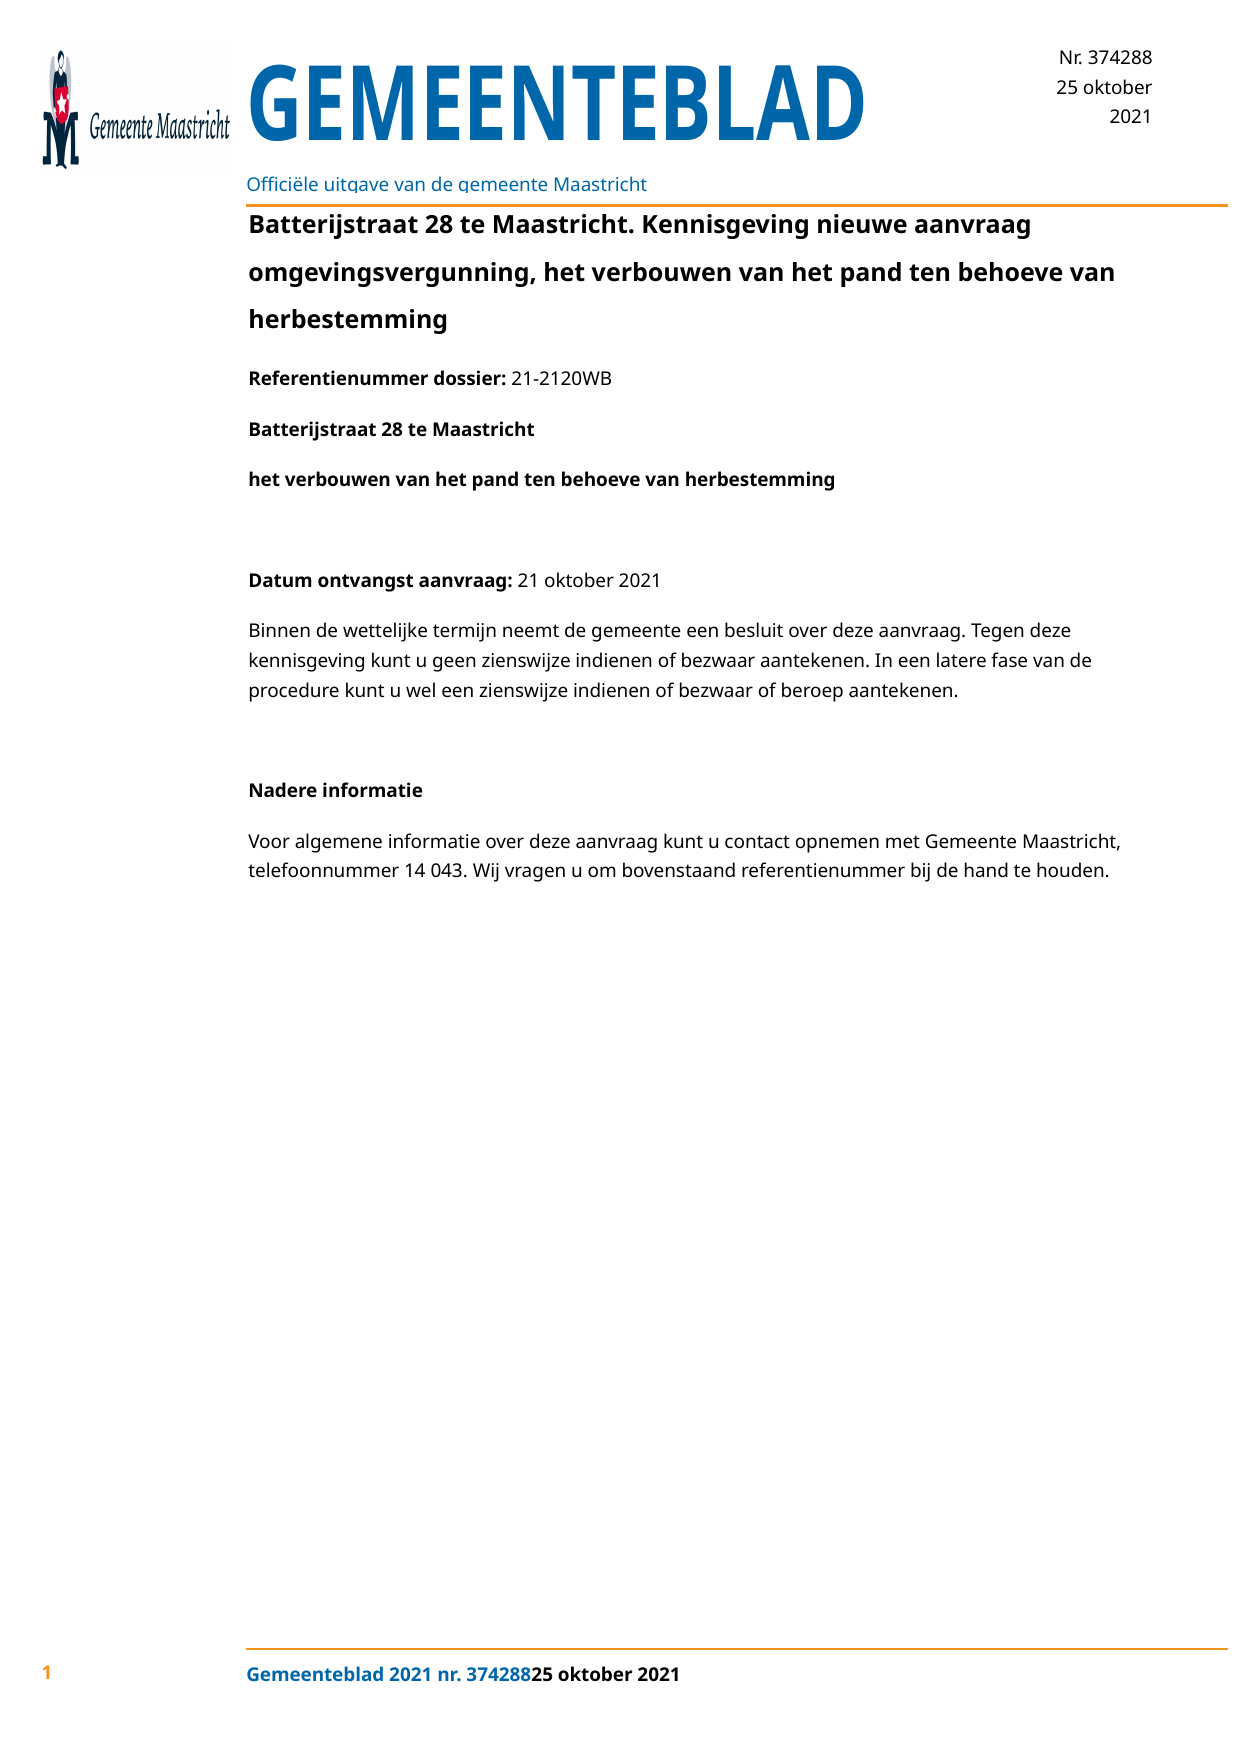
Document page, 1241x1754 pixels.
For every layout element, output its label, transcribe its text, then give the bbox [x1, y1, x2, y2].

text Batterijstraat 28 te Maastricht [248, 416, 1152, 442]
text Binnen de wettelijke termijn neemt de gemeente een besluit over deze aanvraag. Tegen deze kennisgeving kunt u geen zienswijze indienen of bezwaar aantekenen. In een latere fase van de procedure kunt u wel een zienswijze indienen of bezwaar of beroep aantekenen. [248, 618, 1152, 702]
text Datum ontvangst aanvraag: 21 oktober 2021 [248, 567, 1152, 593]
text Nadere informatie [248, 778, 1152, 803]
text het verbouwen van het pand ten behoeve van herbestemming [248, 466, 1152, 492]
text Batterijstraat 28 te Maastricht. Kennisgeving nieuwe aanvraag omgevingsvergunning, het verbouwen van het pand ten behoeve van herbestemming [248, 207, 1152, 336]
text Referentienummer dossier: 21-2120WB [248, 366, 1152, 391]
text Voor algemene informatie over deze aanvraag kunt u contact opnemen met Gemeente Maastricht, telefoonnummer 14 043. Wij vragen u om bovenstaand referentienummer bij de hand te houden. [248, 828, 1152, 883]
picture [41, 47, 231, 172]
